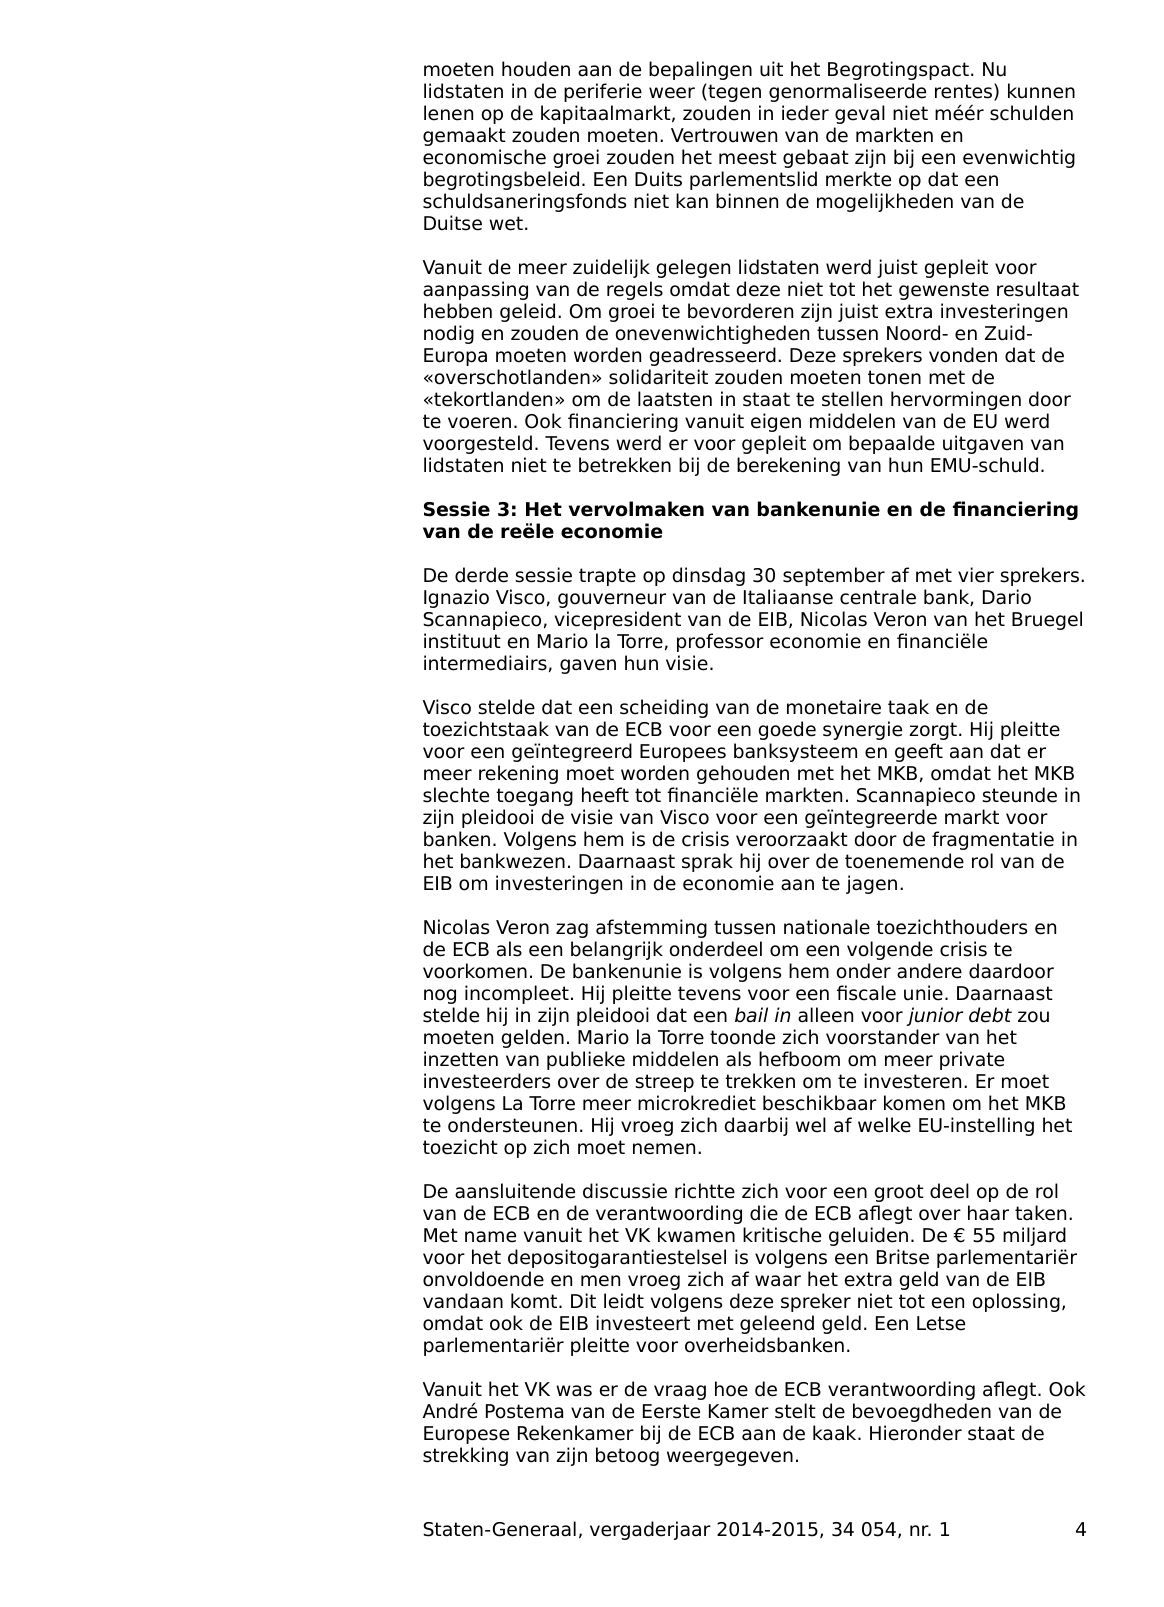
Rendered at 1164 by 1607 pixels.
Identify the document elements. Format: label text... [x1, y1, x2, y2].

subtitle Sessie 3: Het vervolmaken van bankenunie en de financiering van de reële economie [422, 499, 1087, 543]
text De derde sessie trapte op dinsdag 30 september af met vier sprekers. Ignazio Visco, gouverneur van de Italiaanse centrale bank, Dario Scannapieco, vicepresident van de EIB, Nicolas Veron van het Bruegel instituut en Mario la Torre, professor economie en financiële intermediairs, gaven hun visie. [422, 565, 1087, 675]
text Nicolas Veron zag afstemming tussen nationale toezichthouders en de ECB als een belangrijk onderdeel om een volgende crisis te voorkomen. De bankenunie is volgens hem onder andere daardoor nog incompleet. Hij pleitte tevens voor een fiscale unie. Daarnaast stelde hij in zijn pleidooi dat een bail in alleen voor junior debt zou moeten gelden. Mario la Torre toonde zich voorstander van het inzetten van publieke middelen als hefboom om meer private investeerders over de streep te trekken om te investeren. Er moet volgens La Torre meer microkrediet beschikbaar komen om het MKB te ondersteunen. Hij vroeg zich daarbij wel af welke EU-instelling het toezicht op zich moet nemen. [422, 917, 1087, 1159]
text De aansluitende discussie richtte zich voor een groot deel op de rol van de ECB en de verantwoording die de ECB aflegt over haar taken. Met name vanuit het VK kwamen kritische geluiden. De € 55 miljard voor het depositogarantiestelsel is volgens een Britse parlementariër onvoldoende en men vroeg zich af waar het extra geld van de EIB vandaan komt. Dit leidt volgens deze spreker niet tot een oplossing, omdat ook de EIB investeert met geleend geld. Een Letse parlementariër pleitte voor overheidsbanken. [422, 1181, 1087, 1357]
text Vanuit het VK was er de vraag hoe de ECB verantwoording aflegt. Ook André Postema van de Eerste Kamer stelt de bevoegdheden van de Europese Rekenkamer bij de ECB aan de kaak. Hieronder staat de strekking van zijn betoog weergegeven. [422, 1379, 1087, 1467]
text Visco stelde dat een scheiding van de monetaire taak en de toezichtstaak van de ECB voor een goede synergie zorgt. Hij pleitte voor een geïntegreerd Europees banksysteem en geeft aan dat er meer rekening moet worden gehouden met het MKB, omdat het MKB slechte toegang heeft tot financiële markten. Scannapieco steunde in zijn pleidooi de visie van Visco voor een geïntegreerde markt voor banken. Volgens hem is de crisis veroorzaakt door de fragmentatie in het bankwezen. Daarnaast sprak hij over de toenemende rol van de EIB om investeringen in de economie aan te jagen. [422, 697, 1087, 895]
text Vanuit de meer zuidelijk gelegen lidstaten werd juist gepleit voor aanpassing van de regels omdat deze niet tot het gewenste resultaat hebben geleid. Om groei te bevorderen zijn juist extra investeringen nodig en zouden de onevenwichtigheden tussen Noord- en Zuid-Europa moeten worden geadresseerd. Deze sprekers vonden dat de «overschotlanden» solidariteit zouden moeten tonen met de «tekortlanden» om de laatsten in staat te stellen hervormingen door te voeren. Ook financiering vanuit eigen middelen van de EU werd voorgesteld. Tevens werd er voor gepleit om bepaalde uitgaven van lidstaten niet te betrekken bij de berekening van hun EMU-schuld. [422, 257, 1087, 477]
text moeten houden aan de bepalingen uit het Begrotingspact. Nu lidstaten in de periferie weer (tegen genormaliseerde rentes) kunnen lenen op de kapitaalmarkt, zouden in ieder geval niet méér schulden gemaakt zouden moeten. Vertrouwen van de markten en economische groei zouden het meest gebaat zijn bij een evenwichtig begrotingsbeleid. Een Duits parlementslid merkte op dat een schuldsaneringsfonds niet kan binnen de mogelijkheden van de Duitse wet. [422, 59, 1087, 235]
